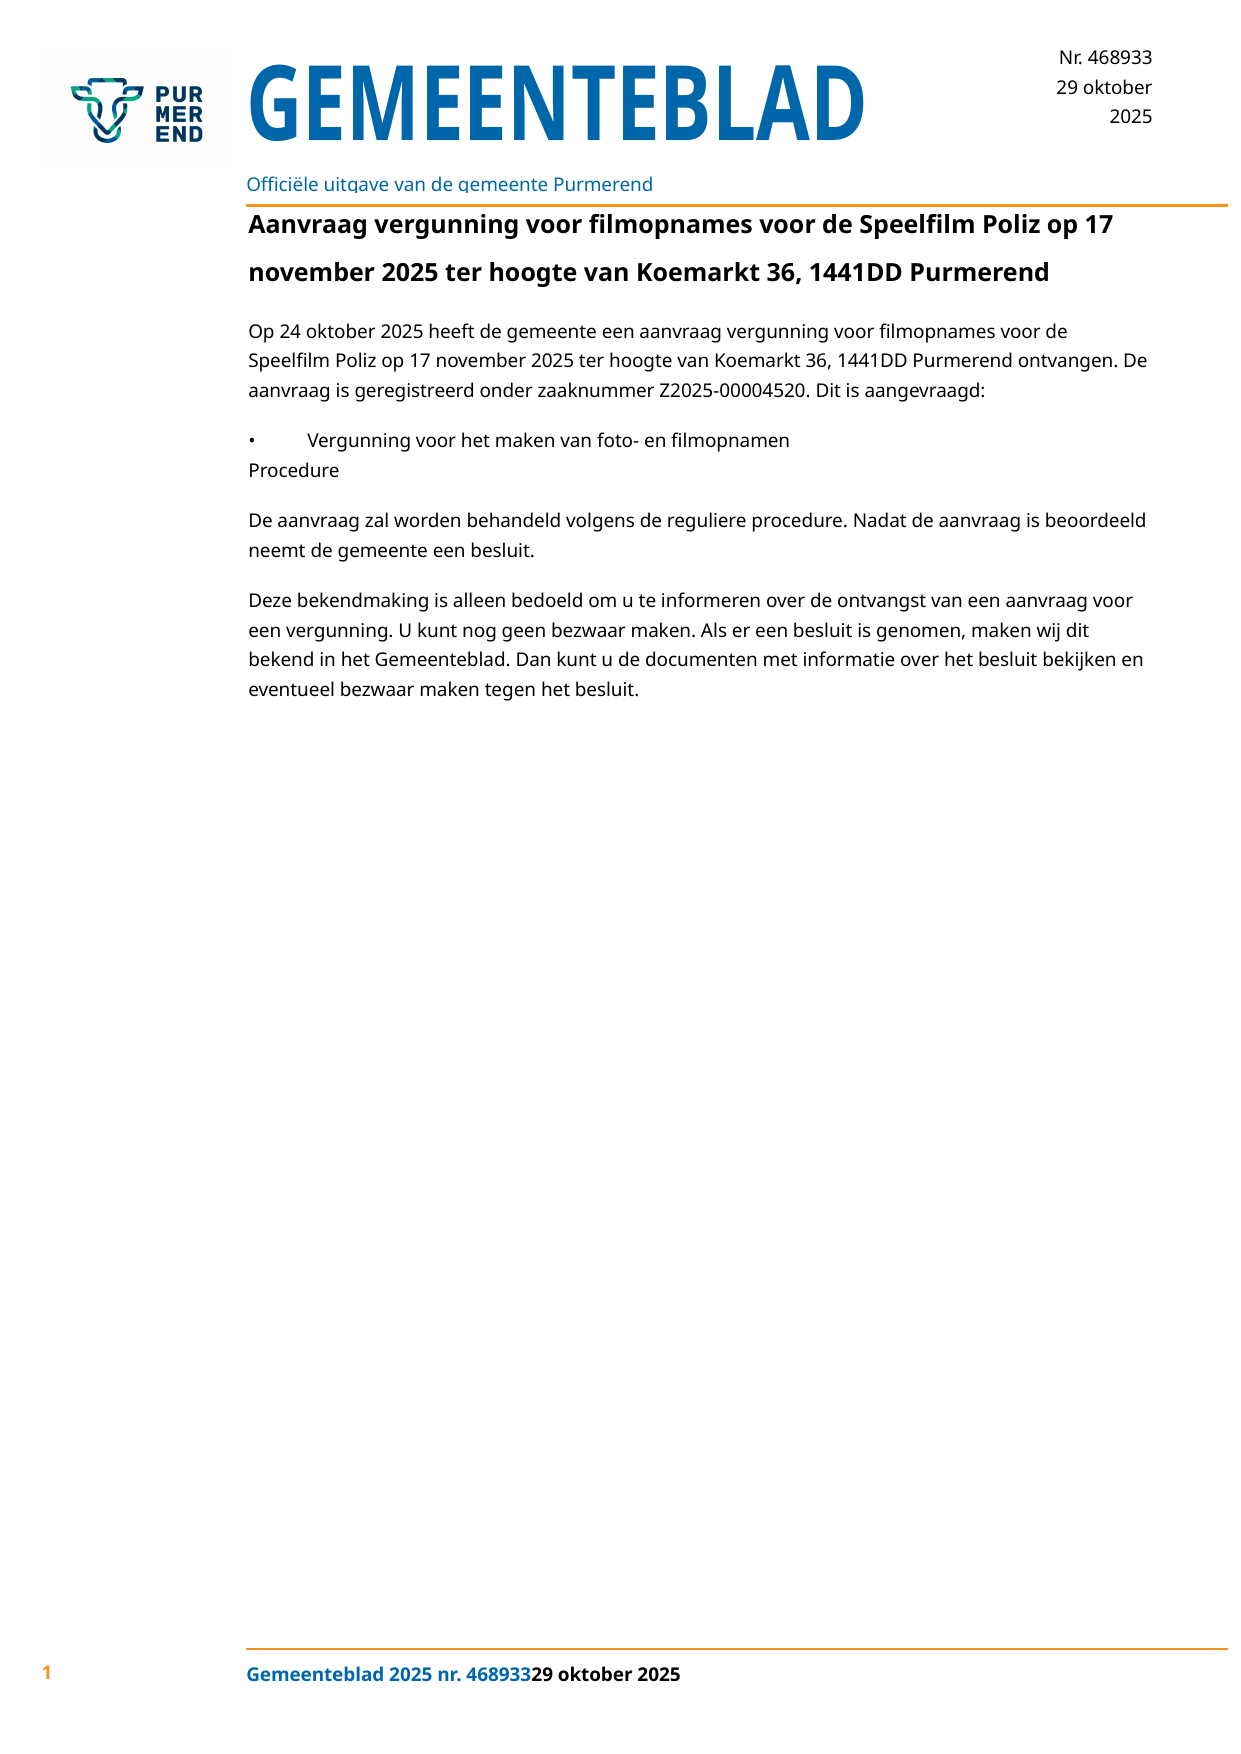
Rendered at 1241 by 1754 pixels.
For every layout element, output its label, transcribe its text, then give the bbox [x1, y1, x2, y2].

text Deze bekendmaking is alleen bedoeld om u te informeren over de ontvangst van een aanvraag voor een vergunning. U kunt nog geen bezwaar maken. Als er een besluit is genomen, maken wij dit bekend in het Gemeenteblad. Dan kunt u de documenten met informatie over het besluit bekijken en eventueel bezwaar maken tegen het besluit. [248, 587, 1152, 702]
text Procedure [248, 457, 1152, 483]
text Aanvraag vergunning voor filmopnames voor de Speelfilm Poliz op 17 november 2025 ter hoogte van Koemarkt 36, 1441DD Purmerend [248, 207, 1152, 288]
text Op 24 oktober 2025 heeft de gemeente een aanvraag vergunning voor filmopnames voor de Speelfilm Poliz op 17 november 2025 ter hoogte van Koemarkt 36, 1441DD Purmerend ontvangen. De aanvraag is geregistreerd onder zaaknummer Z2025-00004520. Dit is aangevraagd: [248, 318, 1152, 403]
picture [41, 47, 231, 172]
text De aanvraag zal worden behandeld volgens de reguliere procedure. Nadat de aanvraag is beoordeeld neemt de gemeente een besluit. [248, 507, 1152, 563]
list Vergunning voor het maken van foto- en filmopnamen [248, 427, 1152, 453]
